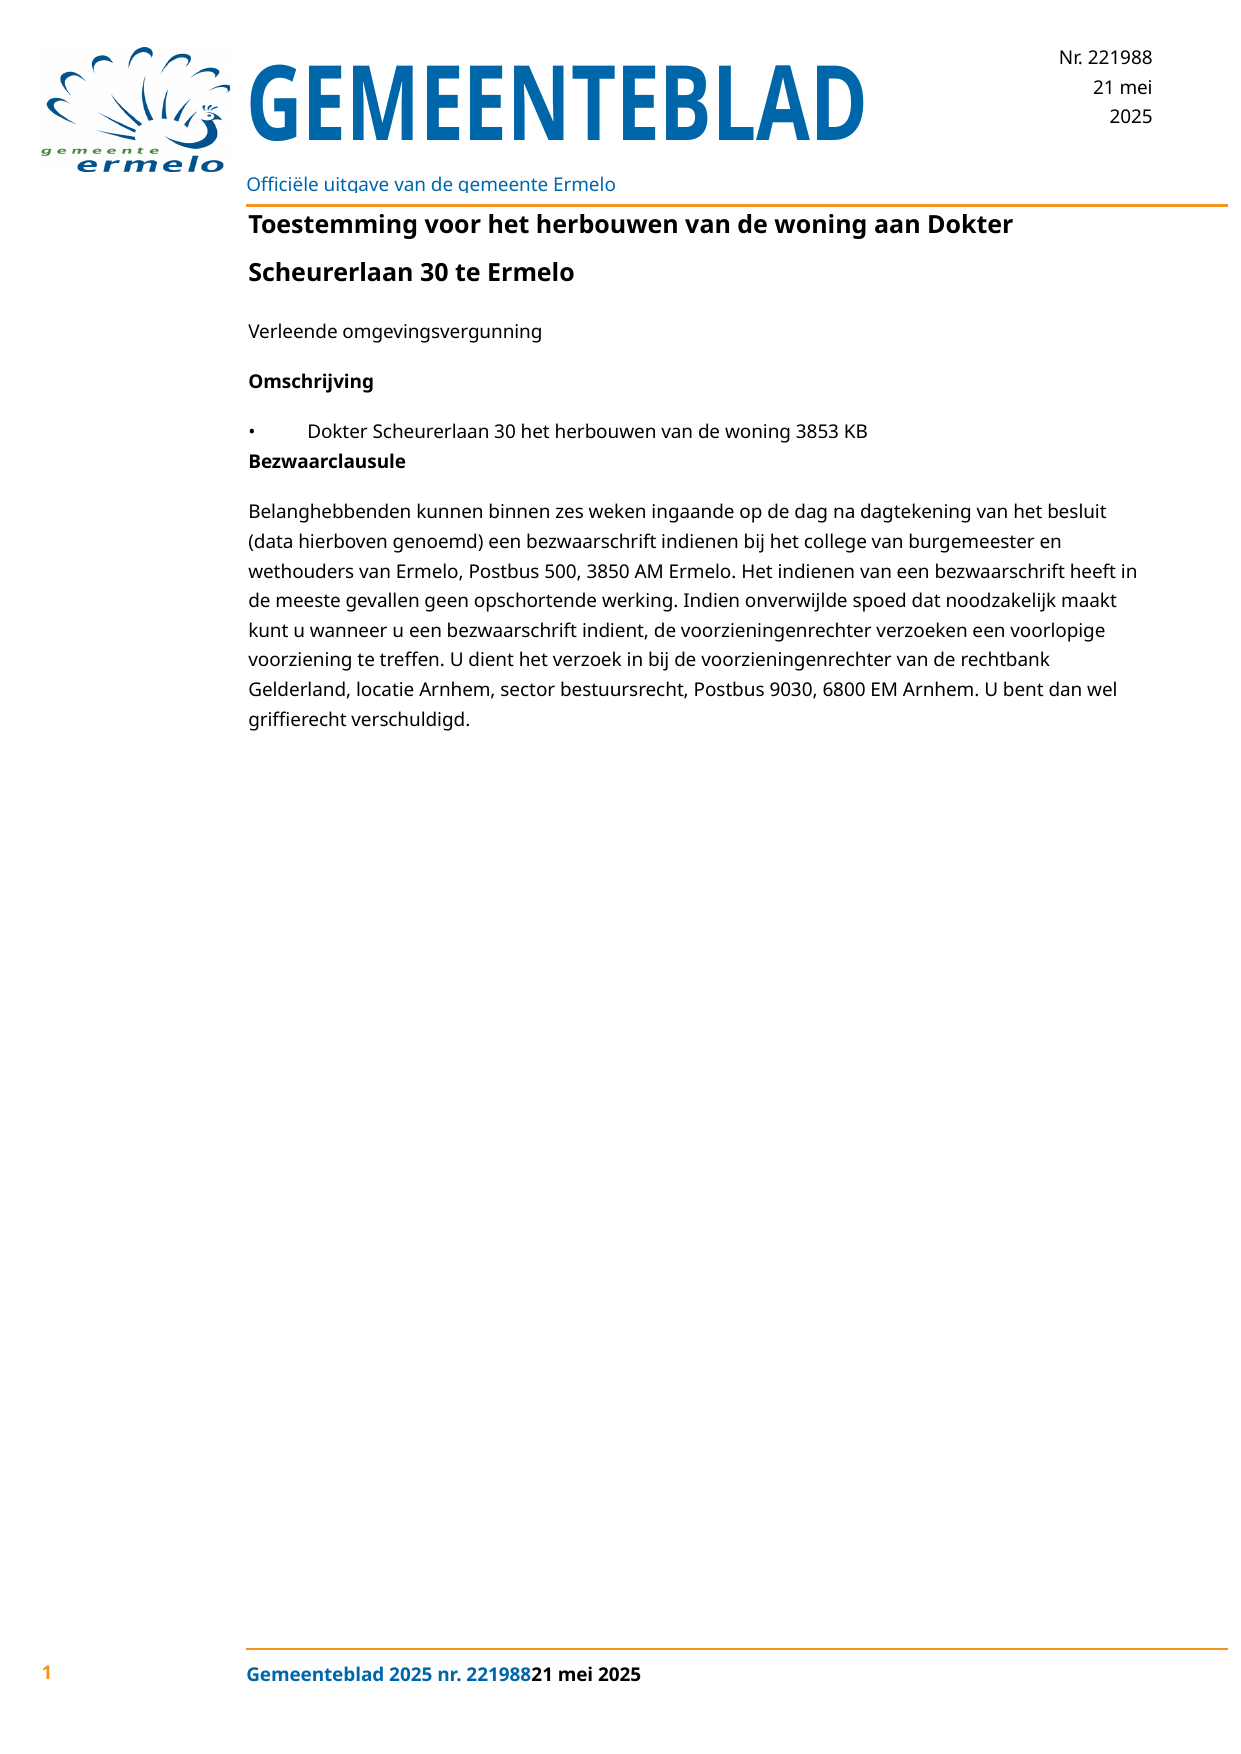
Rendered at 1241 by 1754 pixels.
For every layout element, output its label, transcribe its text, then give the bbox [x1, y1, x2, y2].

text Verleende omgevingsvergunning [248, 318, 1152, 344]
text Toestemming voor het herbouwen van de woning aan Dokter Scheurerlaan 30 te Ermelo [248, 207, 1152, 288]
text Bezwaarclausule [248, 448, 1152, 474]
text Belanghebbenden kunnen binnen zes weken ingaande op de dag na dagtekening van het besluit (data hierboven genoemd) een bezwaarschrift indienen bij het college van burgemeester en wethouders van Ermelo, Postbus 500, 3850 AM Ermelo. Het indienen van een bezwaarschrift heeft in de meeste gevallen geen opschortende werking. Indien onverwijlde spoed dat noodzakelijk maakt kunt u wanneer u een bezwaarschrift indient, de voorzieningenrechter verzoeken een voorlopige voorziening te treffen. U dient het verzoek in bij de voorzieningenrechter van de rechtbank Gelderland, locatie Arnhem, sector bestuursrecht, Postbus 9030, 6800 EM Arnhem. U bent dan wel griffierecht verschuldigd. [248, 499, 1152, 732]
text Omschrijving [248, 368, 1152, 394]
picture [41, 47, 231, 172]
list Dokter Scheurerlaan 30 het herbouwen van de woning 3853 KB [248, 419, 1152, 444]
